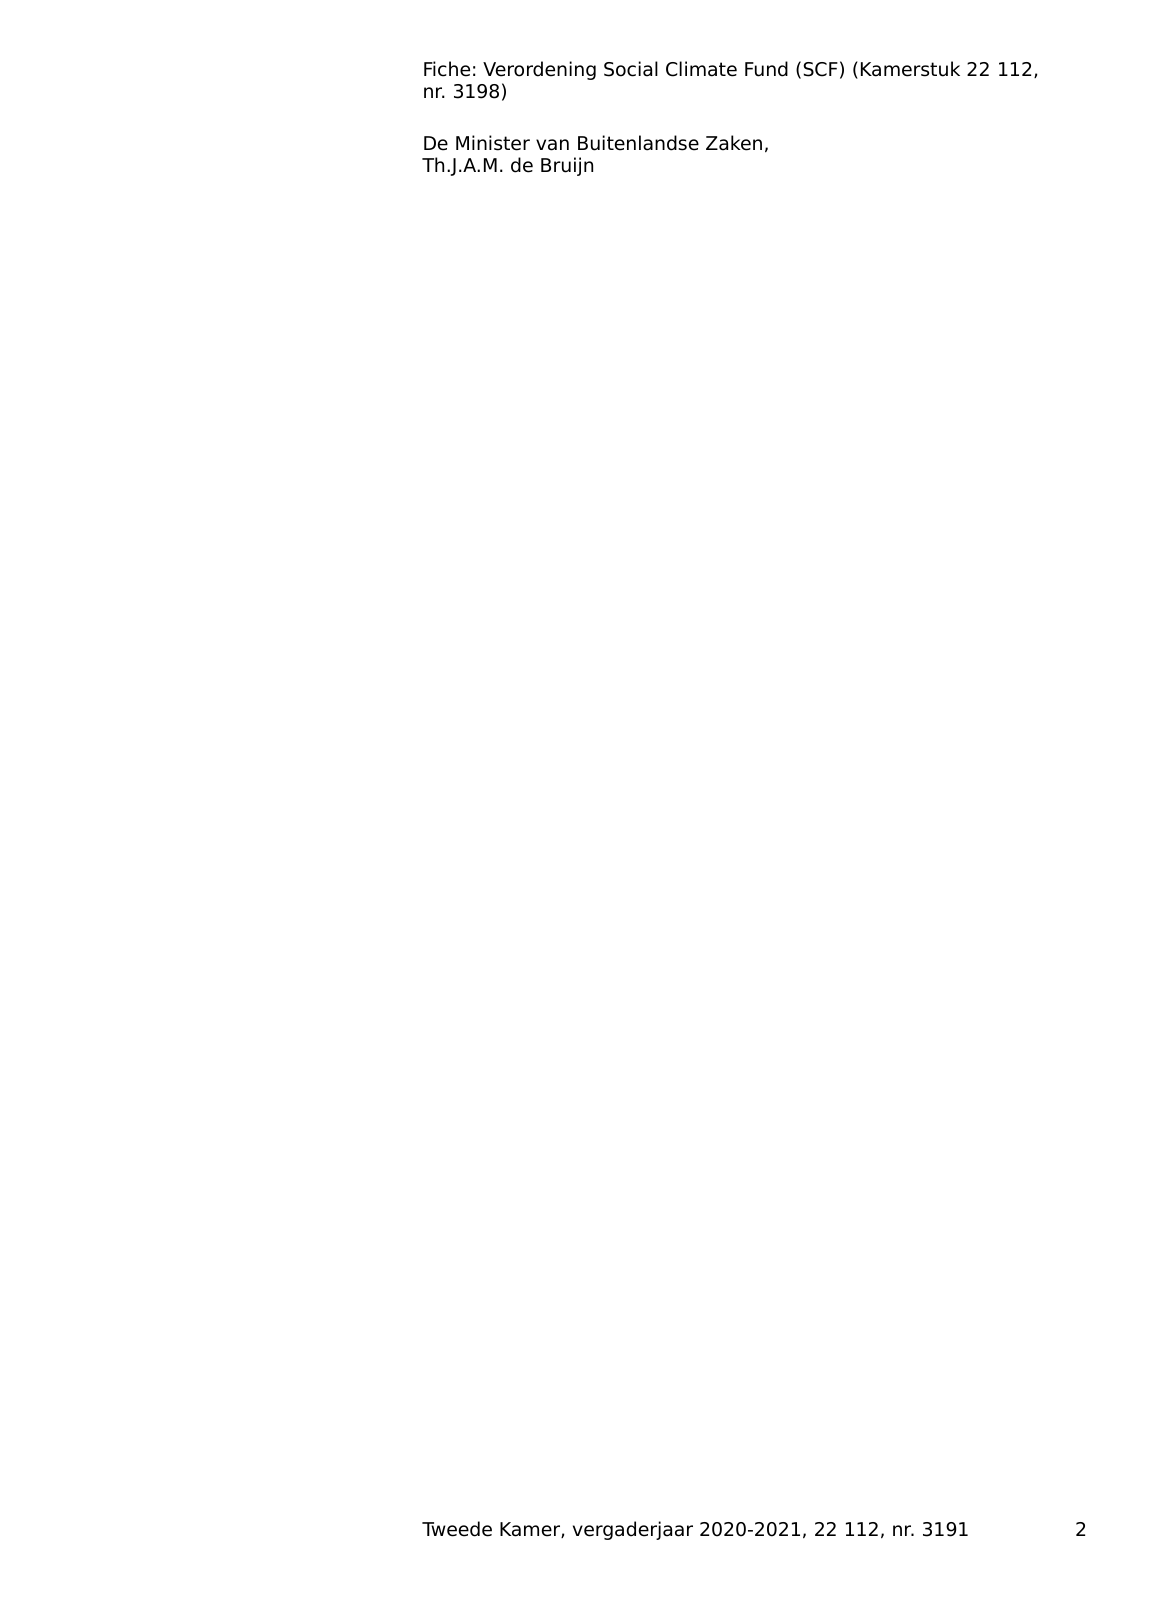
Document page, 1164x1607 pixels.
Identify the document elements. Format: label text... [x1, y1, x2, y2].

text Fiche: Verordening Social Climate Fund (SCF) (Kamerstuk 22 112, nr. 3198) [422, 59, 1087, 103]
text De Minister van Buitenlandse Zaken, Th.J.A.M. de Bruijn [422, 133, 1087, 177]
